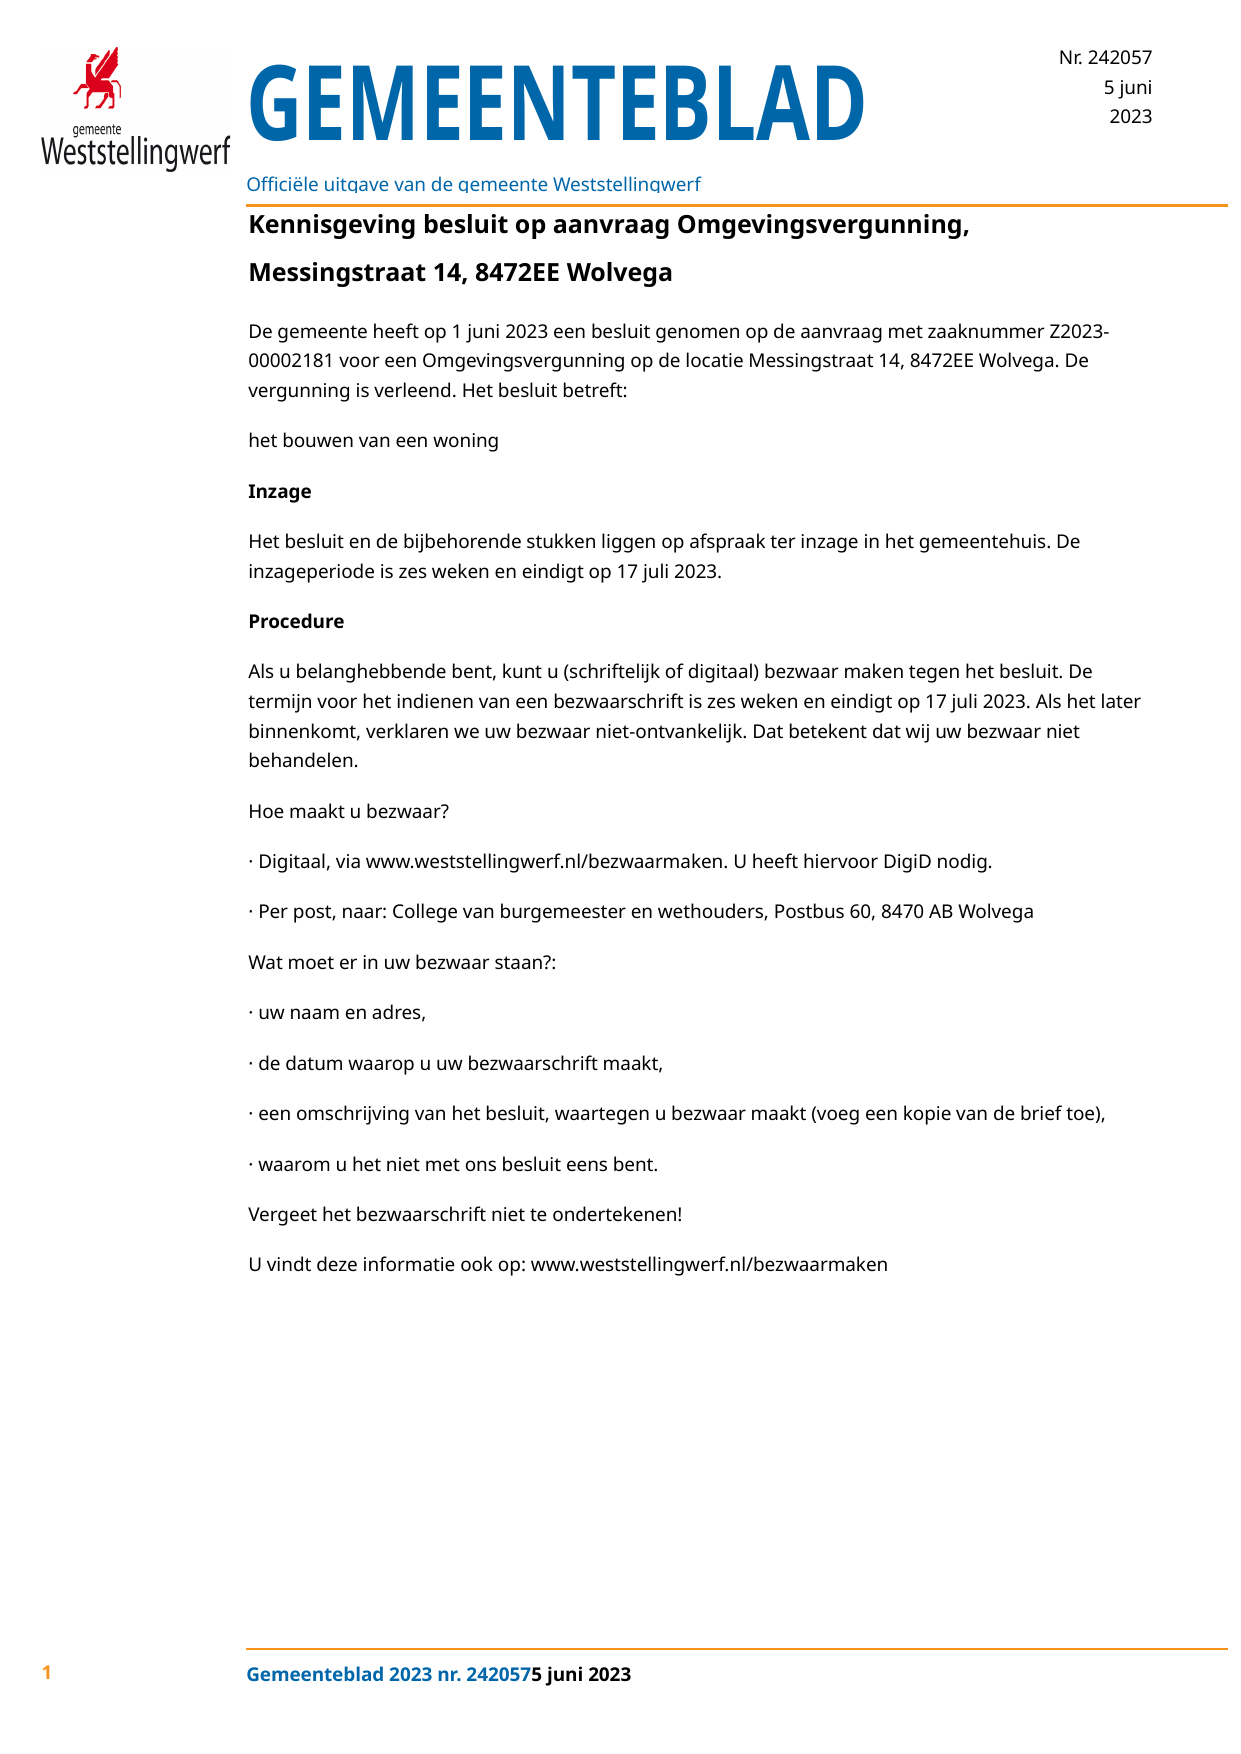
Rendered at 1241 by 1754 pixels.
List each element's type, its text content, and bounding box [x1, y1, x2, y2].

text Als u belanghebbende bent, kunt u (schriftelijk of digitaal) bezwaar maken tegen het besluit. De termijn voor het indienen van een bezwaarschrift is zes weken en eindigt op 17 juli 2023. Als het later binnenkomt, verklaren we uw bezwaar niet-ontvankelijk. Dat betekent dat wij uw bezwaar niet behandelen. [248, 659, 1152, 773]
text · een omschrijving van het besluit, waartegen u bezwaar maakt (voeg een kopie van de brief toe), [248, 1100, 1152, 1126]
text · waarom u het niet met ons besluit eens bent. [248, 1151, 1152, 1177]
text · de datum waarop u uw bezwaarschrift maakt, [248, 1050, 1152, 1076]
text Vergeet het bezwaarschrift niet te ondertekenen! [248, 1201, 1152, 1227]
text Hoe maakt u bezwaar? [248, 798, 1152, 824]
text U vindt deze informatie ook op: www.weststellingwerf.nl/bezwaarmaken [248, 1252, 1152, 1277]
picture [41, 47, 231, 172]
text Kennisgeving besluit op aanvraag Omgevingsvergunning, Messingstraat 14, 8472EE Wolvega [248, 207, 1152, 288]
text Inzage [248, 478, 1152, 504]
text · uw naam en adres, [248, 999, 1152, 1025]
text · Per post, naar: College van burgemeester en wethouders, Postbus 60, 8470 AB Wolvega [248, 899, 1152, 924]
text Wat moet er in uw bezwaar staan?: [248, 949, 1152, 975]
text · Digitaal, via www.weststellingwerf.nl/bezwaarmaken. U heeft hiervoor DigiD nodig. [248, 848, 1152, 874]
text Procedure [248, 608, 1152, 634]
text De gemeente heeft op 1 juni 2023 een besluit genomen op de aanvraag met zaaknummer Z2023-00002181 voor een Omgevingsvergunning op de locatie Messingstraat 14, 8472EE Wolvega. De vergunning is verleend. Het besluit betreft: [248, 318, 1152, 403]
text Het besluit en de bijbehorende stukken liggen op afspraak ter inzage in het gemeentehuis. De inzageperiode is zes weken en eindigt op 17 juli 2023. [248, 528, 1152, 584]
text het bouwen van een woning [248, 427, 1152, 453]
